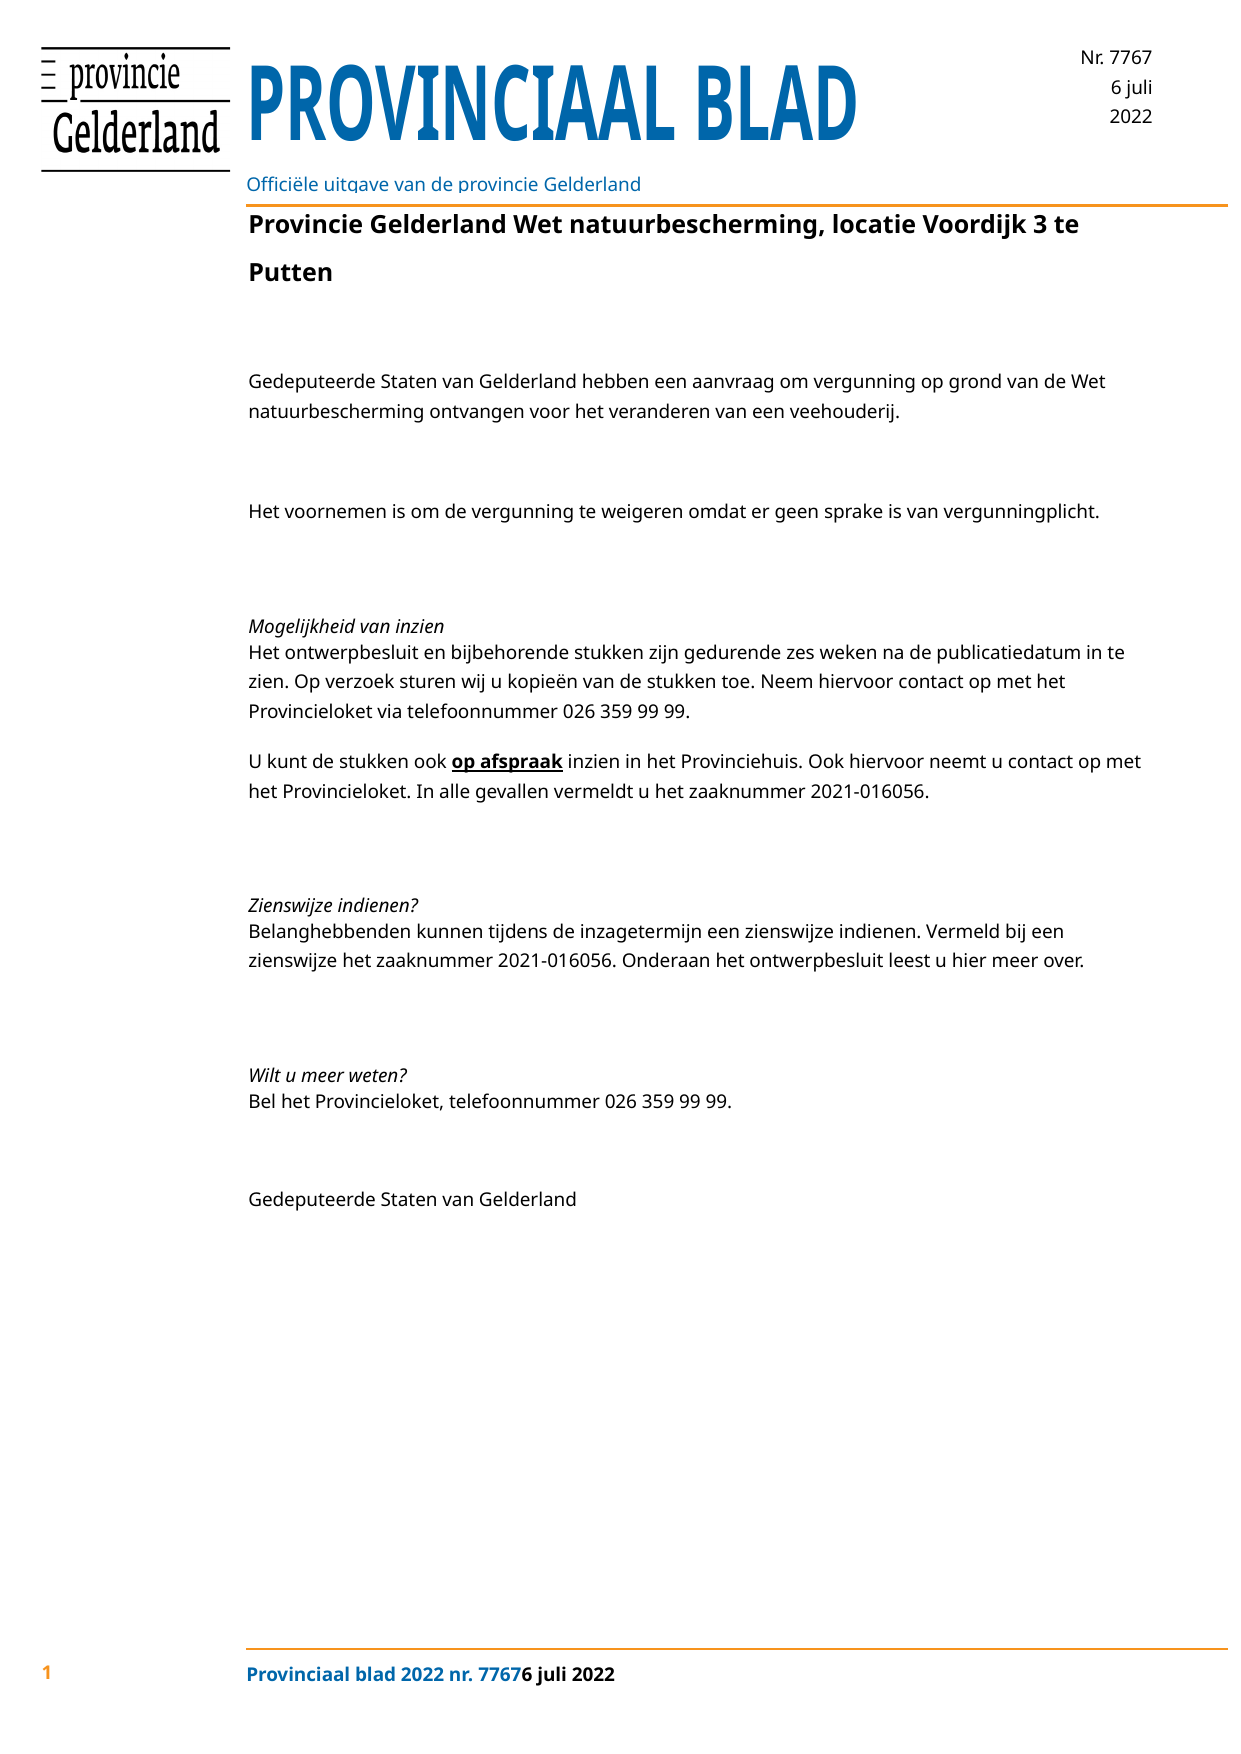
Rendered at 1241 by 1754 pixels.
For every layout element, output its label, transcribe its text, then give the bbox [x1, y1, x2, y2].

text Belanghebbenden kunnen tijdens de inzagetermijn een zienswijze indienen. Vermeld bij een zienswijze het zaaknummer 2021-016056. Onderaan het ontwerpbesluit leest u hier meer over. [248, 918, 1152, 973]
picture [41, 47, 231, 172]
text U kunt de stukken ook op afspraak inzien in het Provinciehuis. Ook hiervoor neemt u contact op met het Provincieloket. In alle gevallen vermeldt u het zaaknummer 2021-016056. [248, 748, 1152, 804]
text Provincie Gelderland Wet natuurbescherming, locatie Voordijk 3 te Putten [248, 207, 1152, 288]
text Het voornemen is om de vergunning te weigeren omdat er geen sprake is van vergunningplicht. [248, 499, 1152, 524]
text Zienswijze indienen? [248, 892, 1152, 918]
text Bel het Provincieloket, telefoonnummer 026 359 99 99. [248, 1088, 1152, 1113]
text Wilt u meer weten? [248, 1062, 1152, 1088]
text Mogelijkheid van inzien [248, 613, 1152, 639]
text Gedeputeerde Staten van Gelderland [248, 1186, 1152, 1212]
text Gedeputeerde Staten van Gelderland hebben een aanvraag om vergunning op grond van de Wet natuurbescherming ontvangen voor het veranderen van een veehouderij. [248, 368, 1152, 424]
text Het ontwerpbesluit en bijbehorende stukken zijn gedurende zes weken na de publicatiedatum in te zien. Op verzoek sturen wij u kopieën van de stukken toe. Neem hiervoor contact op met het Provincieloket via telefoonnummer 026 359 99 99. [248, 639, 1152, 724]
